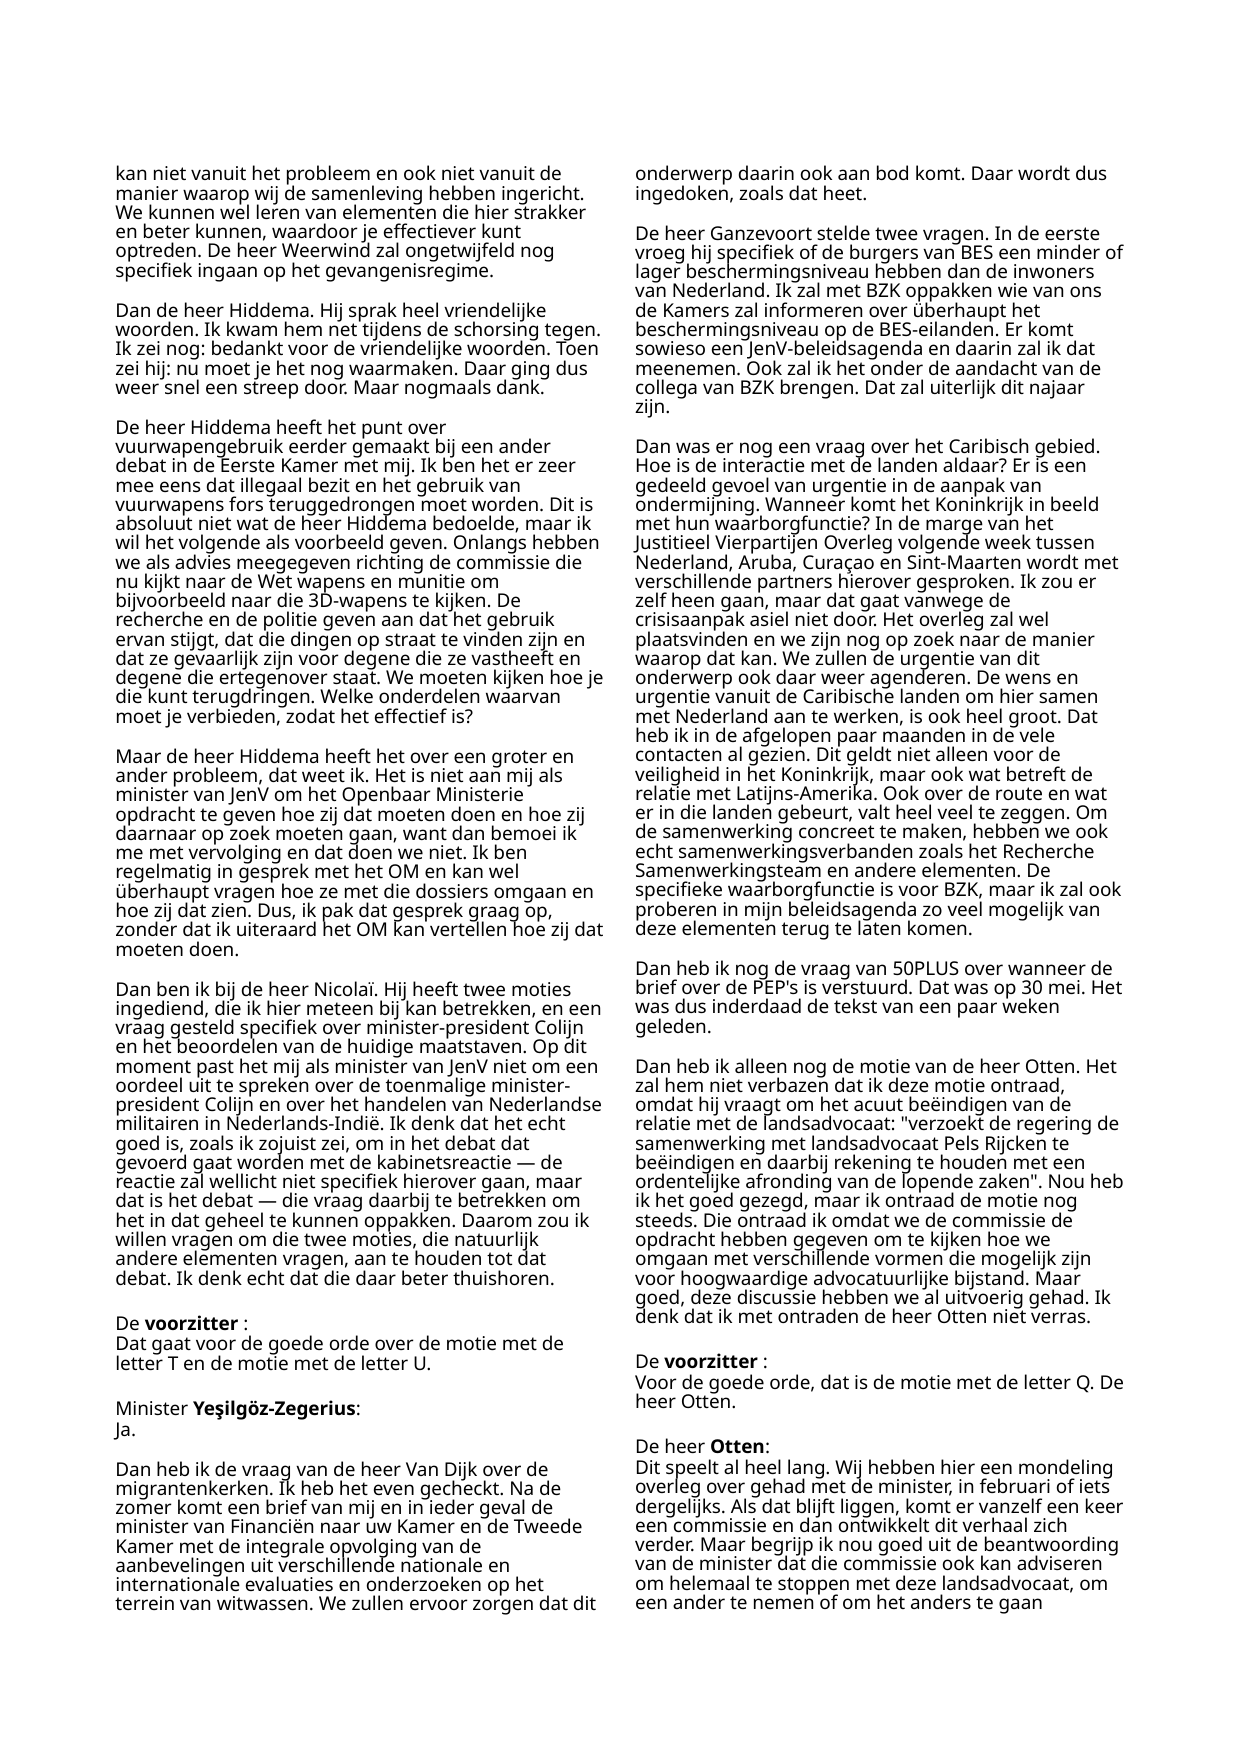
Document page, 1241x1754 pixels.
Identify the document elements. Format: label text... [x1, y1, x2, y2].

text De voorzitter : [635, 1348, 1125, 1374]
text Dan heb ik de vraag van de heer Van Dijk over de migrantenkerken. Ik heb het even gecheckt. Na de zomer komt een brief van mij en in ieder geval de minister van Financiën naar uw Kamer en de Tweede Kamer met de integrale opvolging van de aanbevelingen uit verschillende nationale en internationale evaluaties en onderzoeken op het terrein van witwassen. We zullen ervoor zorgen dat dit [115, 1461, 605, 1615]
text De heer Otten: [635, 1433, 1125, 1459]
text Dat gaat voor de goede orde over de motie met de letter T en de motie met de letter U. [115, 1335, 605, 1374]
text Dan heb ik alleen nog de motie van de heer Otten. Het zal hem niet verbazen dat ik deze motie ontraad, omdat hij vraagt om het acuut beëindigen van de relatie met de landsadvocaat: "verzoekt de regering de samenwerking met landsadvocaat Pels Rijcken te beëindigen en daarbij rekening te houden met een ordentelijke afronding van de lopende zaken". Nou heb ik het goed gezegd, maar ik ontraad de motie nog steeds. Die ontraad ik omdat we de commissie de opdracht hebben gegeven om te kijken hoe we omgaan met verschillende vormen die mogelijk zijn voor hoogwaardige advocatuurlijke bijstand. Maar goed, deze discussie hebben we al uitvoerig gehad. Ik denk dat ik met ontraden de heer Otten niet verras. [635, 1058, 1125, 1327]
text onderwerp daarin ook aan bod komt. Daar wordt dus ingedoken, zoals dat heet. [635, 165, 1125, 204]
text Dan was er nog een vraag over het Caribisch gebied. Hoe is de interactie met de landen aldaar? Er is een gedeeld gevoel van urgentie in de aanpak van ondermijning. Wanneer komt het Koninkrijk in beeld met hun waarborgfunctie? In de marge van het Justitieel Vierpartijen Overleg volgende week tussen Nederland, Aruba, Curaçao en Sint-Maarten wordt met verschillende partners hierover gesproken. Ik zou er zelf heen gaan, maar dat gaat vanwege de crisisaanpak asiel niet door. Het overleg zal wel plaatsvinden en we zijn nog op zoek naar de manier waarop dat kan. We zullen de urgentie van dit onderwerp ook daar weer agenderen. De wens en urgentie vanuit de Caribische landen om hier samen met Nederland aan te werken, is ook heel groot. Dat heb ik in de afgelopen paar maanden in de vele contacten al gezien. Dit geldt niet alleen voor de veiligheid in het Koninkrijk, maar ook wat betreft de relatie met Latijns-Amerika. Ook over de route en wat er in die landen gebeurt, valt heel veel te zeggen. Om de samenwerking concreet te maken, hebben we ook echt samenwerkingsverbanden zoals het Recherche Samenwerkingsteam en andere elementen. De specifieke waarborgfunctie is voor BZK, maar ik zal ook proberen in mijn beleidsagenda zo veel mogelijk van deze elementen terug te laten komen. [635, 438, 1125, 939]
text Voor de goede orde, dat is de motie met de letter Q. De heer Otten. [635, 1374, 1125, 1412]
text De heer Hiddema heeft het punt over vuurwapengebruik eerder gemaakt bij een ander debat in de Eerste Kamer met mij. Ik ben het er zeer mee eens dat illegaal bezit en het gebruik van vuurwapens fors teruggedrongen moet worden. Dit is absoluut niet wat de heer Hiddema bedoelde, maar ik wil het volgende als voorbeeld geven. Onlangs hebben we als advies meegegeven richting de commissie die nu kijkt naar de Wet wapens en munitie om bijvoorbeeld naar die 3D-wapens te kijken. De recherche en de politie geven aan dat het gebruik ervan stijgt, dat die dingen op straat te vinden zijn en dat ze gevaarlijk zijn voor degene die ze vastheeft en degene die ertegenover staat. We moeten kijken hoe je die kunt terugdringen. Welke onderdelen waarvan moet je verbieden, zodat het effectief is? [115, 419, 605, 727]
text De voorzitter : [115, 1310, 605, 1335]
text Ja. [115, 1421, 605, 1440]
text Dit speelt al heel lang. Wij hebben hier een mondeling overleg over gehad met de minister, in februari of iets dergelijks. Als dat blijft liggen, komt er vanzelf een keer een commissie en dan ontwikkelt dit verhaal zich verder. Maar begrijp ik nou goed uit de beantwoording van de minister dat die commissie ook kan adviseren om helemaal te stoppen met deze landsadvocaat, om een ander te nemen of om het anders te gaan [635, 1459, 1125, 1613]
text Dan heb ik nog de vraag van 50PLUS over wanneer de brief over de PEP's is verstuurd. Dat was op 30 mei. Het was dus inderdaad de tekst van een paar weken geleden. [635, 960, 1125, 1037]
text Dan ben ik bij de heer Nicolaï. Hij heeft twee moties ingediend, die ik hier meteen bij kan betrekken, en een vraag gesteld specifiek over minister-president Colijn en het beoordelen van de huidige maatstaven. Op dit moment past het mij als minister van JenV niet om een oordeel uit te spreken over de toenmalige minister-president Colijn en over het handelen van Nederlandse militairen in Nederlands-Indië. Ik denk dat het echt goed is, zoals ik zojuist zei, om in het debat dat gevoerd gaat worden met de kabinetsreactie — de reactie zal wellicht niet specifiek hierover gaan, maar dat is het debat — die vraag daarbij te betrekken om het in dat geheel te kunnen oppakken. Daarom zou ik willen vragen om die twee moties, die natuurlijk andere elementen vragen, aan te houden tot dat debat. Ik denk echt dat die daar beter thuishoren. [115, 981, 605, 1289]
text Maar de heer Hiddema heeft het over een groter en ander probleem, dat weet ik. Het is niet aan mij als minister van JenV om het Openbaar Ministerie opdracht te geven hoe zij dat moeten doen en hoe zij daarnaar op zoek moeten gaan, want dan bemoei ik me met vervolging en dat doen we niet. Ik ben regelmatig in gesprek met het OM en kan wel überhaupt vragen hoe ze met die dossiers omgaan en hoe zij dat zien. Dus, ik pak dat gesprek graag op, zonder dat ik uiteraard het OM kan vertellen hoe zij dat moeten doen. [115, 748, 605, 960]
text De heer Ganzevoort stelde twee vragen. In de eerste vroeg hij specifiek of de burgers van BES een minder of lager beschermingsniveau hebben dan de inwoners van Nederland. Ik zal met BZK oppakken wie van ons de Kamers zal informeren over überhaupt het beschermingsniveau op de BES-eilanden. Er komt sowieso een JenV-beleidsagenda en daarin zal ik dat meenemen. Ook zal ik het onder de aandacht van de collega van BZK brengen. Dat zal uiterlijk dit najaar zijn. [635, 224, 1125, 417]
text kan niet vanuit het probleem en ook niet vanuit de manier waarop wij de samenleving hebben ingericht. We kunnen wel leren van elementen die hier strakker en beter kunnen, waardoor je effectiever kunt optreden. De heer Weerwind zal ongetwijfeld nog specifiek ingaan op het gevangenisregime. [115, 165, 605, 281]
text Dan de heer Hiddema. Hij sprak heel vriendelijke woorden. Ik kwam hem net tijdens de schorsing tegen. Ik zei nog: bedankt voor de vriendelijke woorden. Toen zei hij: nu moet je het nog waarmaken. Daar ging dus weer snel een streep door. Maar nogmaals dank. [115, 302, 605, 398]
text Minister Yeşilgöz-Zegerius: [115, 1395, 605, 1421]
